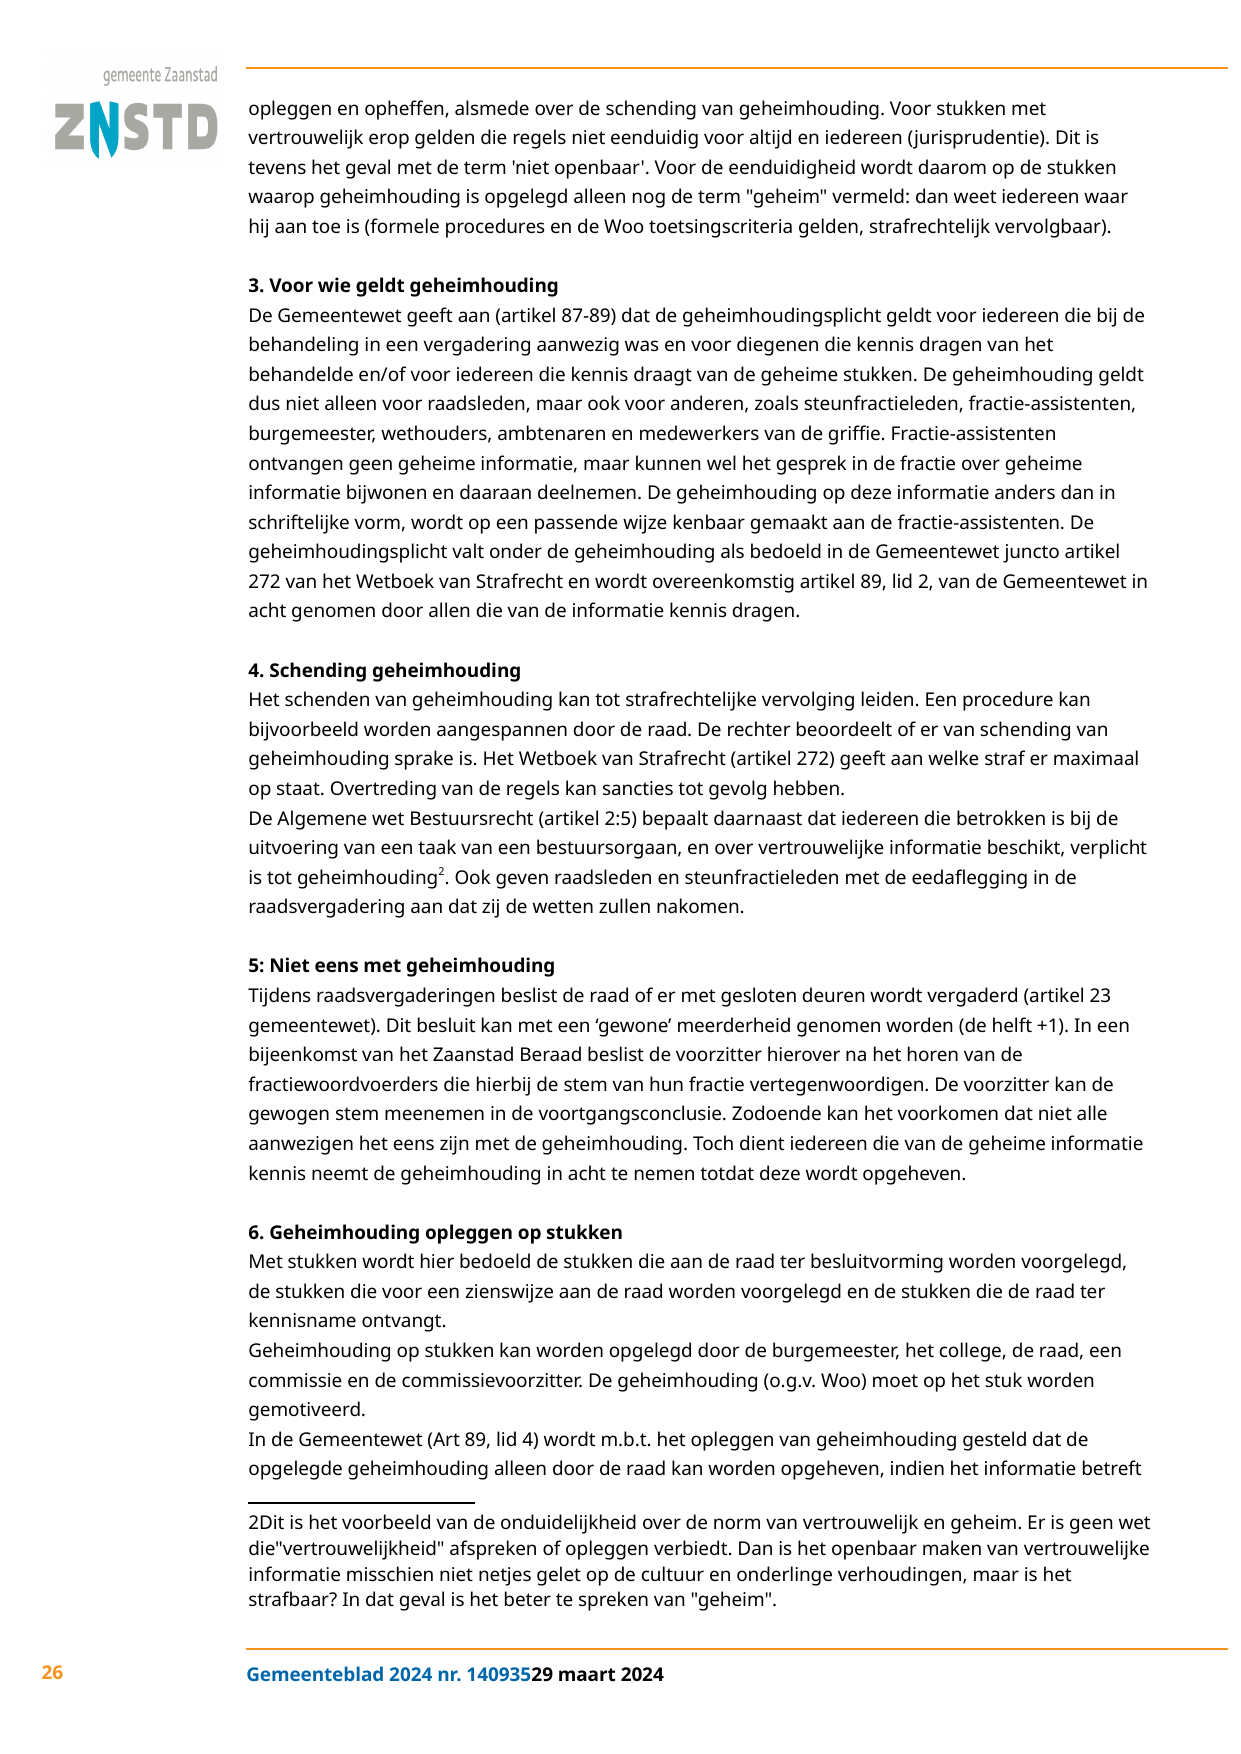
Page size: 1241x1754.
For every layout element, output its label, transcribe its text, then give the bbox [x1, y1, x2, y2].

text 3. Voor wie geldt geheimhouding [248, 272, 1152, 298]
text De Algemene wet Bestuursrecht (artikel 2:5) bepaalt daarnaast dat iedereen die betrokken is bij de uitvoering van een taak van een bestuursorgaan, en over vertrouwelijke informatie beschikt, verplicht is tot geheimhouding. Ook geven raadsleden en steunfractieleden met de eedaflegging in de raadsvergadering aan dat zij de wetten zullen nakomen. [248, 805, 1152, 919]
text Tijdens raadsvergaderingen beslist de raad of er met gesloten deuren wordt vergaderd (artikel 23 gemeentewet). Dit besluit kan met een ‘gewone’ meerderheid genomen worden (de helft +1). In een bijeenkomst van het Zaanstad Beraad beslist de voorzitter hierover na het horen van de fractiewoordvoerders die hierbij de stem van hun fractie vertegenwoordigen. De voorzitter kan de gewogen stem meenemen in de voortgangsconclusie. Zodoende kan het voorkomen dat niet alle aanwezigen het eens zijn met de geheimhouding. Toch dient iedereen die van de geheime informatie kennis neemt de geheimhouding in acht te nemen totdat deze wordt opgeheven. [248, 982, 1152, 1186]
text Dit is het voorbeeld van de onduidelijkheid over de norm van vertrouwelijk en geheim. Er is geen wet die"vertrouwelijkheid" afspreken of opleggen verbiedt. Dan is het openbaar maken van vertrouwelijke informatie misschien niet netjes gelet op de cultuur en onderlinge verhoudingen, maar is het strafbaar? In dat geval is het beter te spreken van "geheim". [248, 1509, 1152, 1612]
text De Gemeentewet geeft aan (artikel 87-89) dat de geheimhoudingsplicht geldt voor iedereen die bij de behandeling in een vergadering aanwezig was en voor diegenen die kennis dragen van het behandelde en/of voor iedereen die kennis draagt van de geheime stukken. De geheimhouding geldt dus niet alleen voor raadsleden, maar ook voor anderen, zoals steunfractieleden, fractie-assistenten, burgemeester, wethouders, ambtenaren en medewerkers van de griffie. Fractie-assistenten ontvangen geen geheime informatie, maar kunnen wel het gesprek in de fractie over geheime informatie bijwonen en daaraan deelnemen. De geheimhouding op deze informatie anders dan in schriftelijke vorm, wordt op een passende wijze kenbaar gemaakt aan de fractie-assistenten. De geheimhoudingsplicht valt onder de geheimhouding als bedoeld in de Gemeentewet juncto artikel 272 van het Wetboek van Strafrecht en wordt overeenkomstig artikel 89, lid 2, van de Gemeentewet in acht genomen door allen die van de informatie kennis dragen. [248, 302, 1152, 623]
text Het schenden van geheimhouding kan tot strafrechtelijke vervolging leiden. Een procedure kan bijvoorbeeld worden aangespannen door de raad. De rechter beoordeelt of er van schending van geheimhouding sprake is. Het Wetboek van Strafrecht (artikel 272) geeft aan welke straf er maximaal op staat. Overtreding van de regels kan sancties tot gevolg hebben. [248, 686, 1152, 801]
text opleggen en opheffen, alsmede over de schending van geheimhouding. Voor stukken met vertrouwelijk erop gelden die regels niet eenduidig voor altijd en iedereen (jurisprudentie). Dit is tevens het geval met de term 'niet openbaar'. Voor de eenduidigheid wordt daarom op de stukken waarop geheimhouding is opgelegd alleen nog de term "geheim" vermeld: dan weet iedereen waar hij aan toe is (formele procedures en de Woo toetsingscriteria gelden, strafrechtelijk vervolgbaar). [248, 95, 1152, 239]
text In de Gemeentewet (Art 89, lid 4) wordt m.b.t. het opleggen van geheimhouding gesteld dat de opgelegde geheimhouding alleen door de raad kan worden opgeheven, indien het informatie betreft [248, 1426, 1152, 1481]
picture [41, 47, 231, 172]
text 4. Schending geheimhouding [248, 657, 1152, 683]
text Met stukken wordt hier bedoeld de stukken die aan de raad ter besluitvorming worden voorgelegd, de stukken die voor een zienswijze aan de raad worden voorgelegd en de stukken die de raad ter kennisname ontvangt. [248, 1248, 1152, 1333]
text 5: Niet eens met geheimhouding [248, 953, 1152, 978]
text Geheimhouding op stukken kan worden opgelegd door de burgemeester, het college, de raad, een commissie en de commissievoorzitter. De geheimhouding (o.g.v. Woo) moet op het stuk worden gemotiveerd. [248, 1337, 1152, 1422]
text 6. Geheimhouding opleggen op stukken [248, 1219, 1152, 1245]
